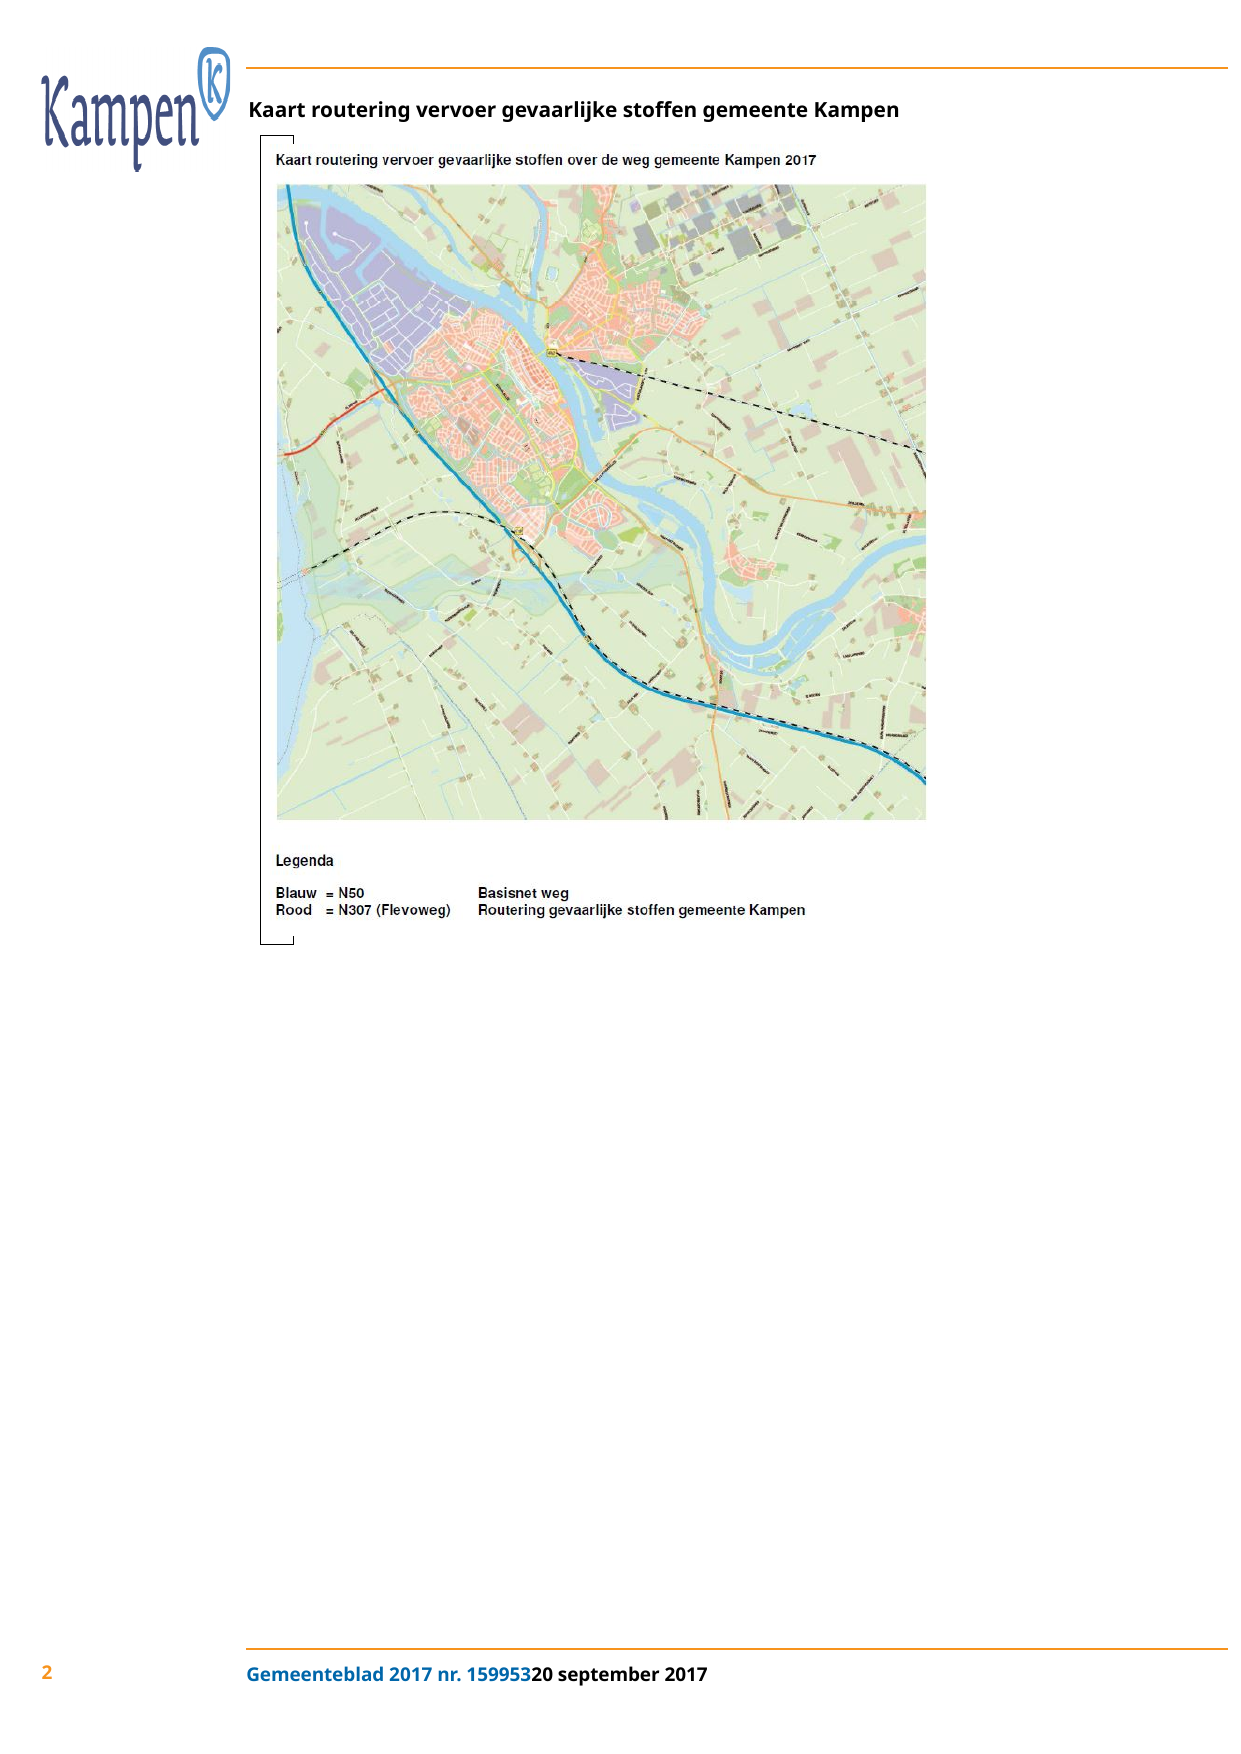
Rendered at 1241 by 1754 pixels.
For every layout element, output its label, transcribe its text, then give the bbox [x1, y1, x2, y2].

picture [268, 144, 937, 936]
text Kaart routering vervoer gevaarlijke stoffen gemeente Kampen [248, 95, 1152, 123]
picture [41, 47, 231, 172]
